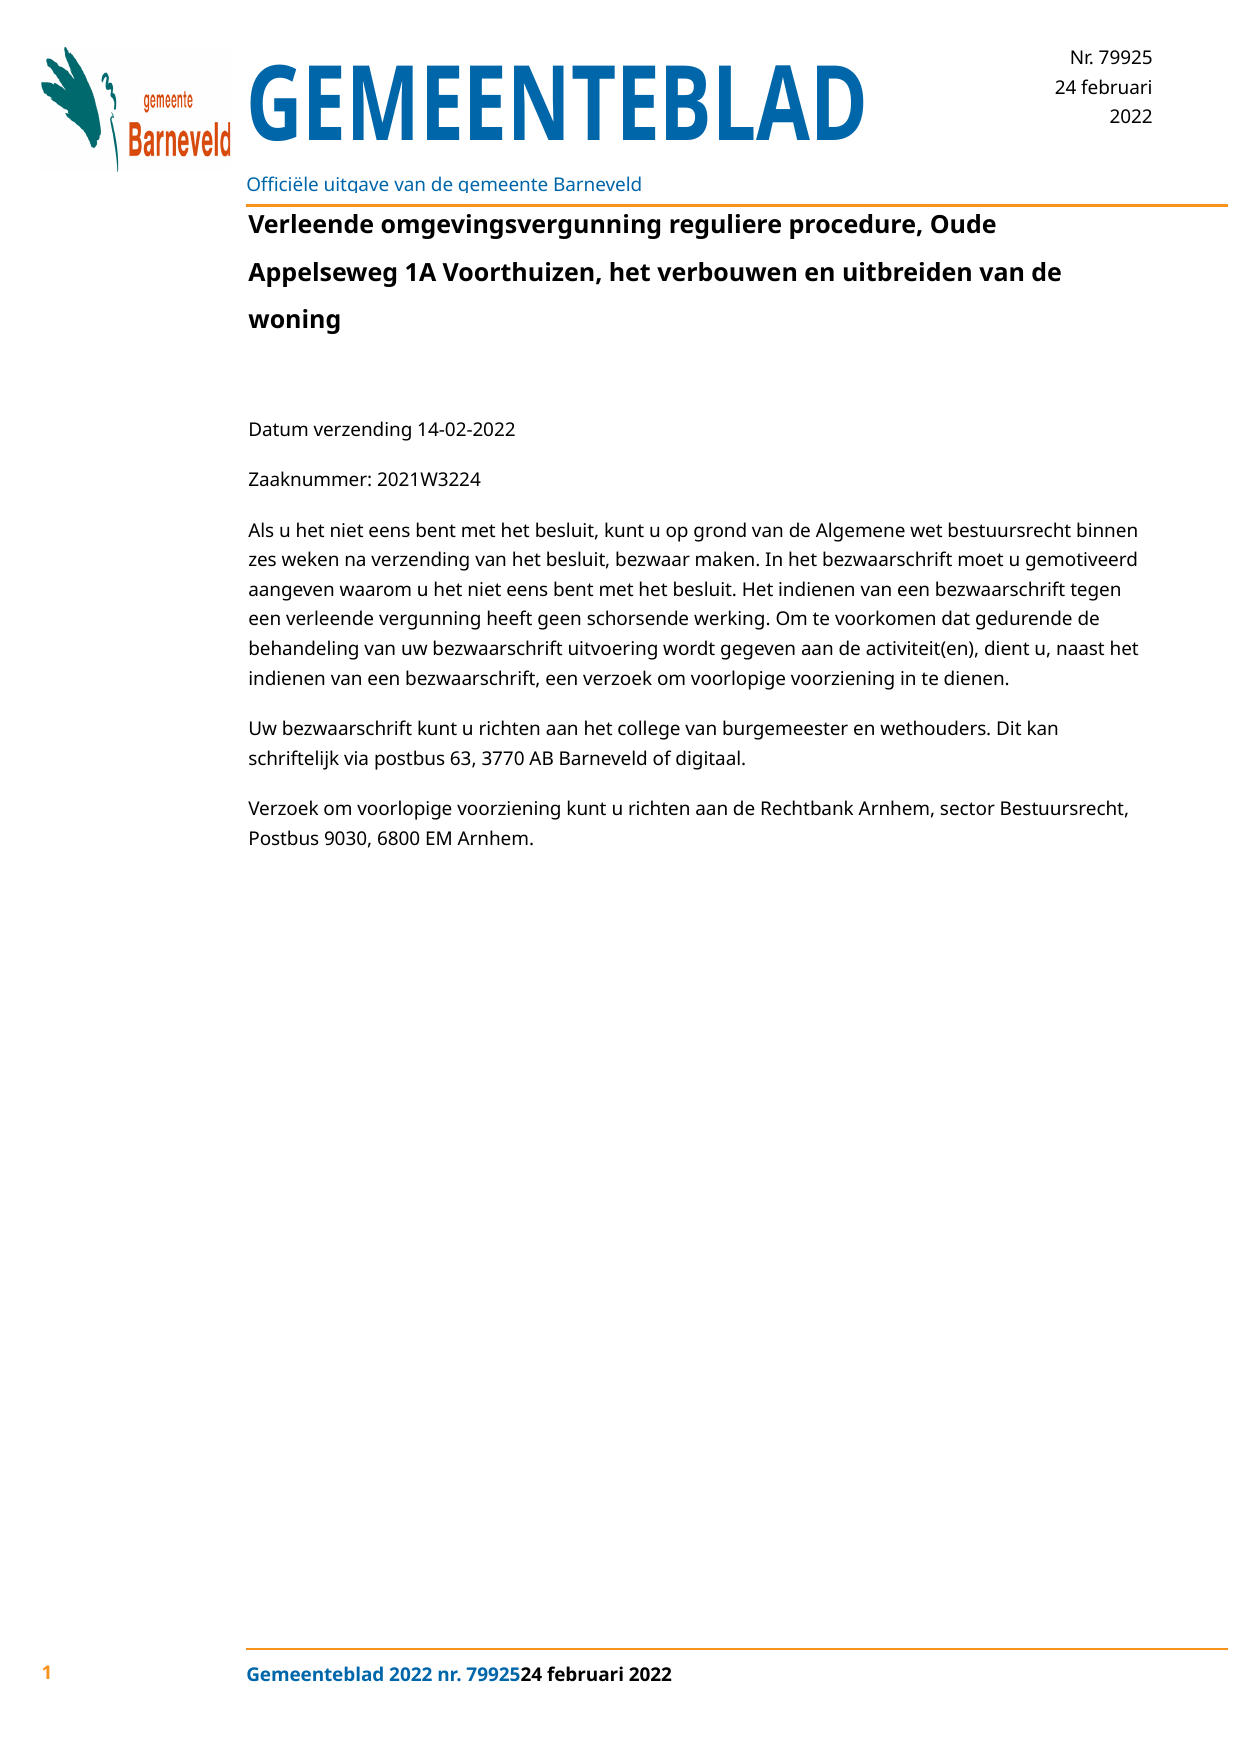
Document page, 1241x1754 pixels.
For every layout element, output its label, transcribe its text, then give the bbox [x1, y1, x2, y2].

text Uw bezwaarschrift kunt u richten aan het college van burgemeester en wethouders. Dit kan schriftelijk via postbus 63, 3770 AB Barneveld of digitaal. [248, 715, 1152, 770]
text Verzoek om voorlopige voorziening kunt u richten aan de Rechtbank Arnhem, sector Bestuursrecht, Postbus 9030, 6800 EM Arnhem. [248, 795, 1152, 850]
text Verleende omgevingsvergunning reguliere procedure, Oude Appelseweg 1A Voorthuizen, het verbouwen en uitbreiden van de woning [248, 207, 1152, 336]
picture [41, 47, 231, 172]
text Datum verzending 14-02-2022 [248, 416, 1152, 442]
text Als u het niet eens bent met het besluit, kunt u op grond van de Algemene wet bestuursrecht binnen zes weken na verzending van het besluit, bezwaar maken. In het bezwaarschrift moet u gemotiveerd aangeven waarom u het niet eens bent met het besluit. Het indienen van een bezwaarschrift tegen een verleende vergunning heeft geen schorsende werking. Om te voorkomen dat gedurende de behandeling van uw bezwaarschrift uitvoering wordt gegeven aan de activiteit(en), dient u, naast het indienen van een bezwaarschrift, een verzoek om voorlopige voorziening in te dienen. [248, 517, 1152, 690]
text Zaaknummer: 2021W3224 [248, 466, 1152, 492]
